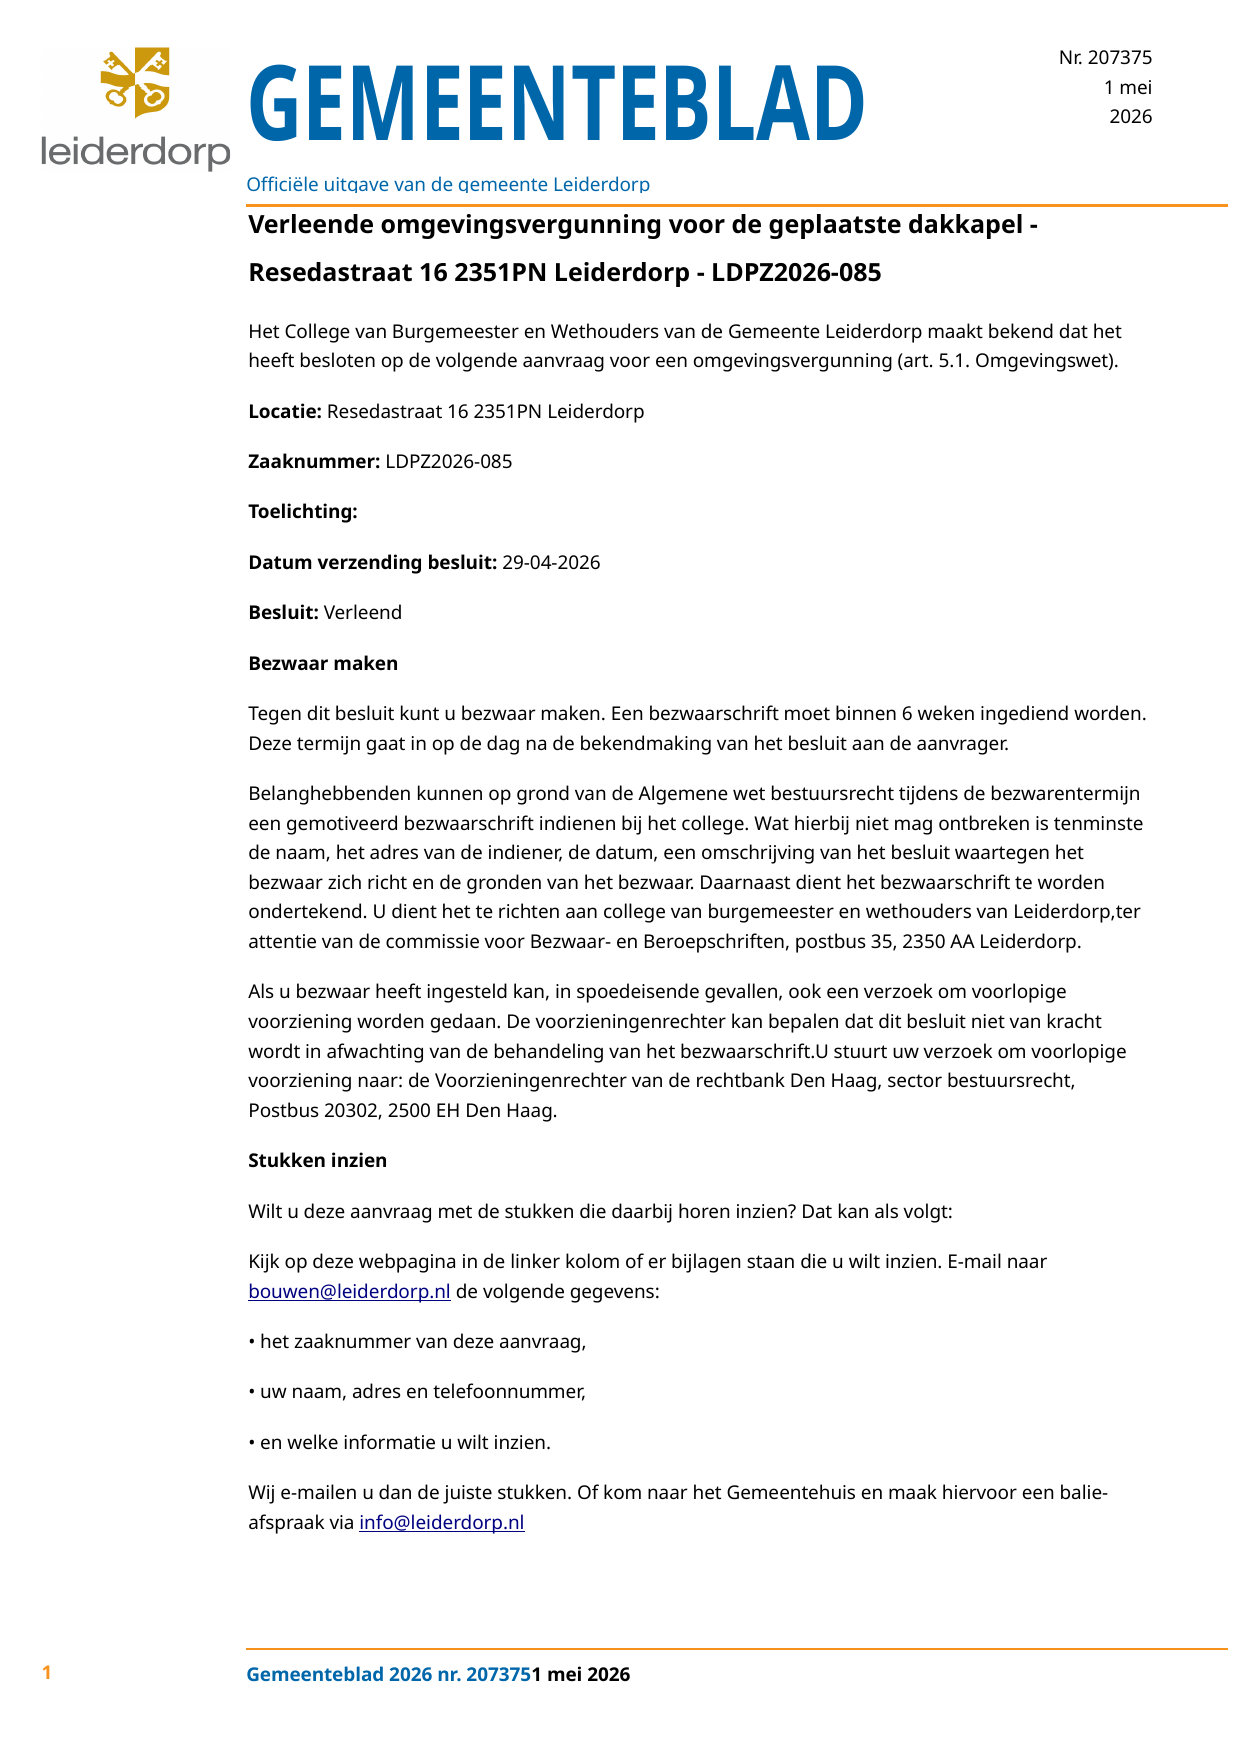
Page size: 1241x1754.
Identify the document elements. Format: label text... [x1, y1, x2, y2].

text Als u bezwaar heeft ingesteld kan, in spoedeisende gevallen, ook een verzoek om voorlopige voorziening worden gedaan. De voorzieningenrechter kan bepalen dat dit besluit niet van kracht wordt in afwachting van de behandeling van het bezwaarschrift.U stuurt uw verzoek om voorlopige voorziening naar: de Voorzieningenrechter van de rechtbank Den Haag, sector bestuursrecht, Postbus 20302, 2500 EH Den Haag. [248, 979, 1152, 1123]
text Locatie: Resedastraat 16 2351PN Leiderdorp [248, 398, 1152, 424]
text • het zaaknummer van deze aanvraag, [248, 1328, 1152, 1354]
text Wilt u deze aanvraag met de stukken die daarbij horen inzien? Dat kan als volgt: [248, 1198, 1152, 1224]
text Datum verzending besluit: 29-04-2026 [248, 549, 1152, 575]
text Tegen dit besluit kunt u bezwaar maken. Een bezwaarschrift moet binnen 6 weken ingediend worden. Deze termijn gaat in op de dag na de bekendmaking van het besluit aan de aanvrager. [248, 700, 1152, 756]
text • uw naam, adres en telefoonnummer, [248, 1379, 1152, 1404]
text • en welke informatie u wilt inzien. [248, 1429, 1152, 1455]
text Verleende omgevingsvergunning voor de geplaatste dakkapel - Resedastraat 16 2351PN Leiderdorp - LDPZ2026-085 [248, 207, 1152, 288]
text Wij e-mailen u dan de juiste stukken. Of kom naar het Gemeentehuis en maak hiervoor een balie-afspraak via info@leiderdorp.nl [248, 1479, 1152, 1535]
text Besluit: Verleend [248, 599, 1152, 625]
text Stukken inzien [248, 1147, 1152, 1173]
text Het College van Burgemeester en Wethouders van de Gemeente Leiderdorp maakt bekend dat het heeft besloten op de volgende aanvraag voor een omgevingsvergunning (art. 5.1. Omgevingswet). [248, 318, 1152, 373]
picture [41, 47, 231, 172]
text Belanghebbenden kunnen op grond van de Algemene wet bestuursrecht tijdens de bezwarentermijn een gemotiveerd bezwaarschrift indienen bij het college. Wat hierbij niet mag ontbreken is tenminste de naam, het adres van de indiener, de datum, een omschrijving van het besluit waartegen het bezwaar zich richt en de gronden van het bezwaar. Daarnaast dient het bezwaarschrift te worden ondertekend. U dient het te richten aan college van burgemeester en wethouders van Leiderdorp,ter attentie van de commissie voor Bezwaar- en Beroepschriften, postbus 35, 2350 AA Leiderdorp. [248, 780, 1152, 954]
text Zaaknummer: LDPZ2026-085 [248, 448, 1152, 474]
text Kijk op deze webpagina in de linker kolom of er bijlagen staan die u wilt inzien. E-mail naar bouwen@leiderdorp.nl de volgende gegevens: [248, 1248, 1152, 1304]
text Toelichting: [248, 499, 1152, 524]
text Bezwaar maken [248, 650, 1152, 676]
